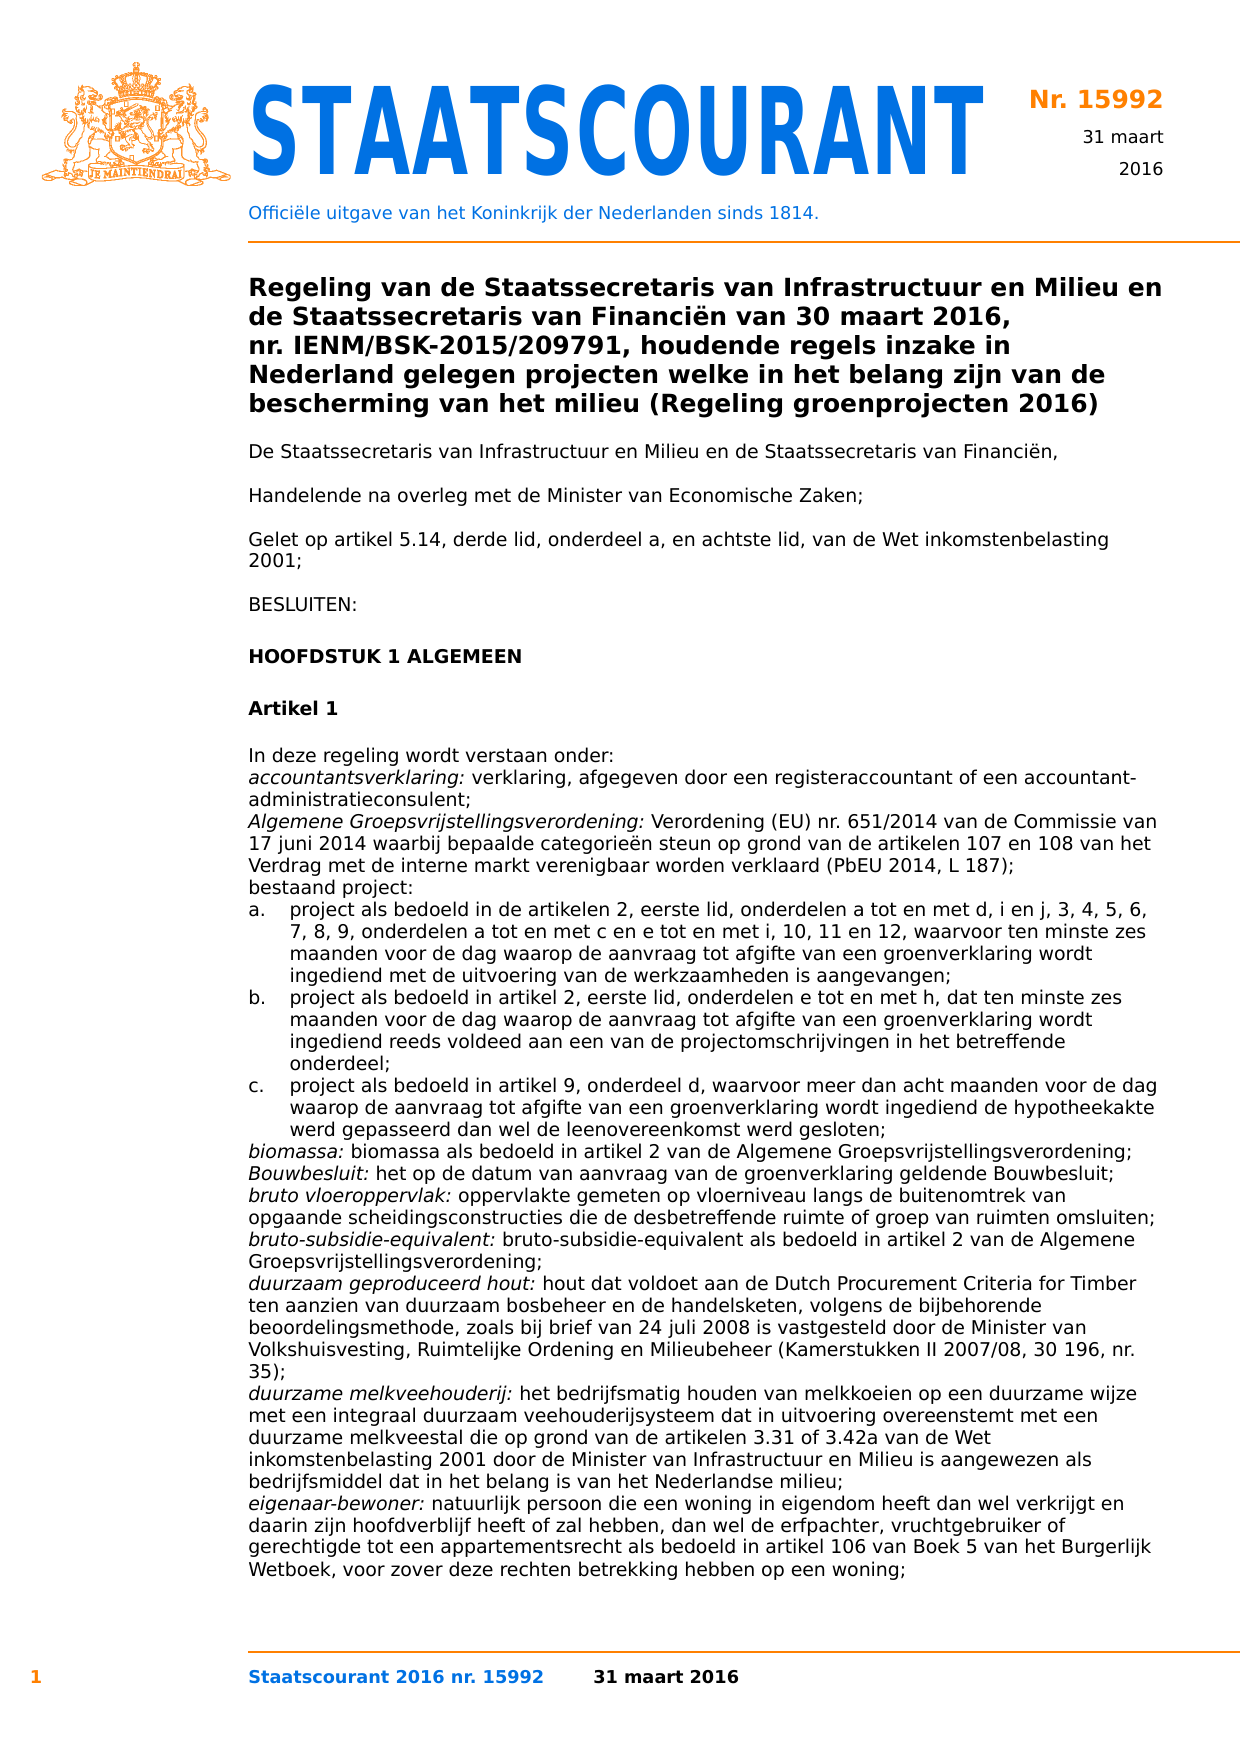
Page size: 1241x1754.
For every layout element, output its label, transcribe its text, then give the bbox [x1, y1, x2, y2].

text In deze regeling wordt verstaan onder: [248, 745, 1163, 767]
picture [41, 62, 231, 186]
text a. project als bedoeld in de artikelen 2, eerste lid, onderdelen a tot en met d, i en j, 3, 4, 5, 6, 7, 8, 9, onderdelen a tot en met c en e tot en met i, 10, 11 en 12, waarvoor ten minste zes maanden voor de dag waarop de aanvraag tot afgifte van een groenverklaring wordt ingediend met de uitvoering van de werkzaamheden is aangevangen; [248, 899, 1163, 987]
text bruto-subsidie-equivalent: bruto-subsidie-equivalent als bedoeld in artikel 2 van de Algemene Groepsvrijstellingsverordening; [248, 1229, 1163, 1273]
table_header [25, 62, 248, 241]
table_cell 31 maart [998, 121, 1240, 153]
text Bouwbesluit: het op de datum van aanvraag van de groenverklaring geldende Bouwbesluit; [248, 1163, 1163, 1185]
text duurzaam geproduceerd hout: hout dat voldoet aan de Dutch Procurement Criteria for Timber ten aanzien van duurzaam bosbeheer en de handelsketen, volgens de bijbehorende beoordelingsmethode, zoals bij brief van 24 juli 2008 is vastgesteld door de Minister van Volkshuisvesting, Ruimtelijke Ordening en Milieubeheer (Kamerstukken II 2007/08, 30 196, nr. 35); [248, 1273, 1163, 1383]
table_cell Officiële uitgave van het Koninkrijk der Nederlanden sinds 1814. [248, 203, 1240, 241]
text duurzame melkveehouderij: het bedrijfsmatig houden van melkkoeien op een duurzame wijze met een integraal duurzaam veehouderijsysteem dat in uitvoering overeenstemt met een duurzame melkveestal die op grond van de artikelen 3.31 of 3.42a van de Wet inkomstenbelasting 2001 door de Minister van Infrastructuur en Milieu is aangewezen als bedrijfsmiddel dat in het belang is van het Nederlandse milieu; [248, 1383, 1163, 1492]
table_header STAATSCOURANT [248, 62, 998, 203]
text Handelende na overleg met de Minister van Economische Zaken; [248, 484, 1163, 507]
text Gelet op artikel 5.14, derde lid, onderdeel a, en achtste lid, van de Wet inkomstenbelasting 2001; [248, 528, 1163, 572]
subtitle Regeling van de Staatssecretaris van Infrastructuur en Milieu en de Staatssecretaris van Financiën van 30 maart 2016, nr. IENM/BSK-2015/209791, houdende regels inzake in Nederland gelegen projecten welke in het belang zijn van de bescherming van het milieu (Regeling groenprojecten 2016) [248, 273, 1163, 419]
text Algemene Groepsvrijstellingsverordening: Verordening (EU) nr. 651/2014 van de Commissie van 17 juni 2014 waarbij bepaalde categorieën steun op grond van de artikelen 107 en 108 van het Verdrag met de interne markt verenigbaar worden verklaard (PbEU 2014, L 187); [248, 811, 1163, 877]
text bruto vloeroppervlak: oppervlakte gemeten op vloerniveau langs de buitenomtrek van opgaande scheidingsconstructies die de desbetreffende ruimte of groep van ruimten omsluiten; [248, 1185, 1163, 1229]
table_cell 2016 [998, 153, 1240, 203]
text eigenaar-bewoner: natuurlijk persoon die een woning in eigendom heeft dan wel verkrijgt en daarin zijn hoofdverblijf heeft of zal hebben, dan wel de erfpachter, vruchtgebruiker of gerechtigde tot een appartementsrecht als bedoeld in artikel 106 van Boek 5 van het Burgerlijk Wetboek, voor zover deze rechten betrekking hebben op een woning; [248, 1492, 1163, 1580]
text accountantsverklaring: verklaring, afgegeven door een registeraccountant of een accountant-administratieconsulent; [248, 767, 1163, 811]
text De Staatssecretaris van Infrastructuur en Milieu en de Staatssecretaris van Financiën, [248, 441, 1163, 463]
subtitle HOOFDSTUK 1 ALGEMEEN [248, 646, 1163, 668]
table_header Nr. 15992 [998, 62, 1240, 121]
subtitle Artikel 1 [248, 698, 1163, 720]
text biomassa: biomassa als bedoeld in artikel 2 van de Algemene Groepsvrijstellingsverordening; [248, 1141, 1163, 1163]
text b. project als bedoeld in artikel 2, eerste lid, onderdelen e tot en met h, dat ten minste zes maanden voor de dag waarop de aanvraag tot afgifte van een groenverklaring wordt ingediend reeds voldeed aan een van de projectomschrijvingen in het betreffende onderdeel; [248, 987, 1163, 1075]
text c. project als bedoeld in artikel 9, onderdeel d, waarvoor meer dan acht maanden voor de dag waarop de aanvraag tot afgifte van een groenverklaring wordt ingediend de hypotheekakte werd gepasseerd dan wel de leenovereenkomst werd gesloten; [248, 1075, 1163, 1141]
text BESLUITEN: [248, 594, 1163, 616]
text bestaand project: [248, 877, 1163, 899]
